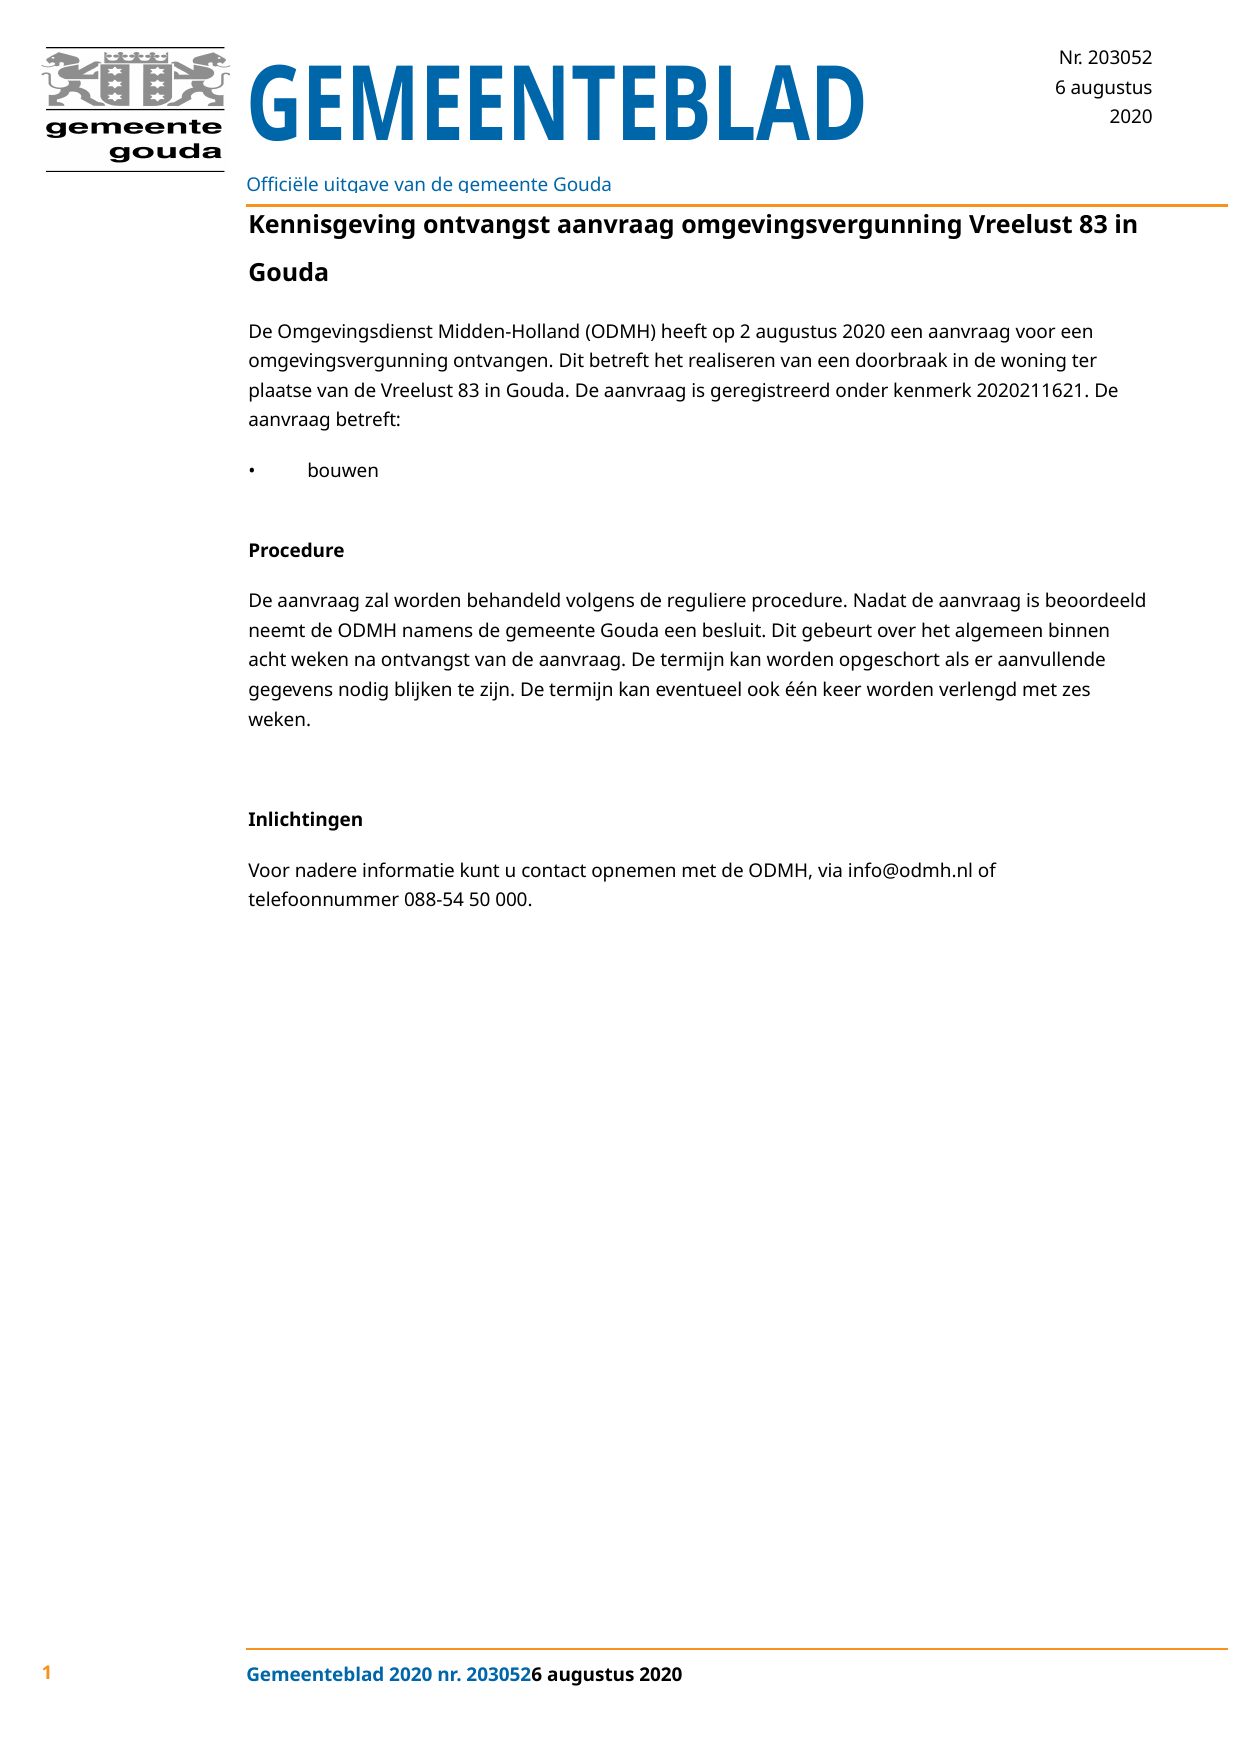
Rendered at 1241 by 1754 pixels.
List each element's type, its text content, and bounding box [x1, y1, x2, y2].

picture [41, 47, 231, 172]
text Kennisgeving ontvangst aanvraag omgevingsvergunning Vreelust 83 in Gouda [248, 207, 1152, 288]
text Procedure [248, 537, 1152, 563]
text De Omgevingsdienst Midden-Holland (ODMH) heeft op 2 augustus 2020 een aanvraag voor een omgevingsvergunning ontvangen. Dit betreft het realiseren van een doorbraak in de woning ter plaatse van de Vreelust 83 in Gouda. De aanvraag is geregistreerd onder kenmerk 2020211621. De aanvraag betreft: [248, 318, 1152, 432]
text Inlichtingen [248, 807, 1152, 832]
list bouwen [248, 457, 1152, 483]
text De aanvraag zal worden behandeld volgens de reguliere procedure. Nadat de aanvraag is beoordeeld neemt de ODMH namens de gemeente Gouda een besluit. Dit gebeurt over het algemeen binnen acht weken na ontvangst van de aanvraag. De termijn kan worden opgeschort als er aanvullende gegevens nodig blijken te zijn. De termijn kan eventueel ook één keer worden verlengd met zes weken. [248, 587, 1152, 732]
text Voor nadere informatie kunt u contact opnemen met de ODMH, via info@odmh.nl of telefoonnummer 088-54 50 000. [248, 857, 1152, 912]
